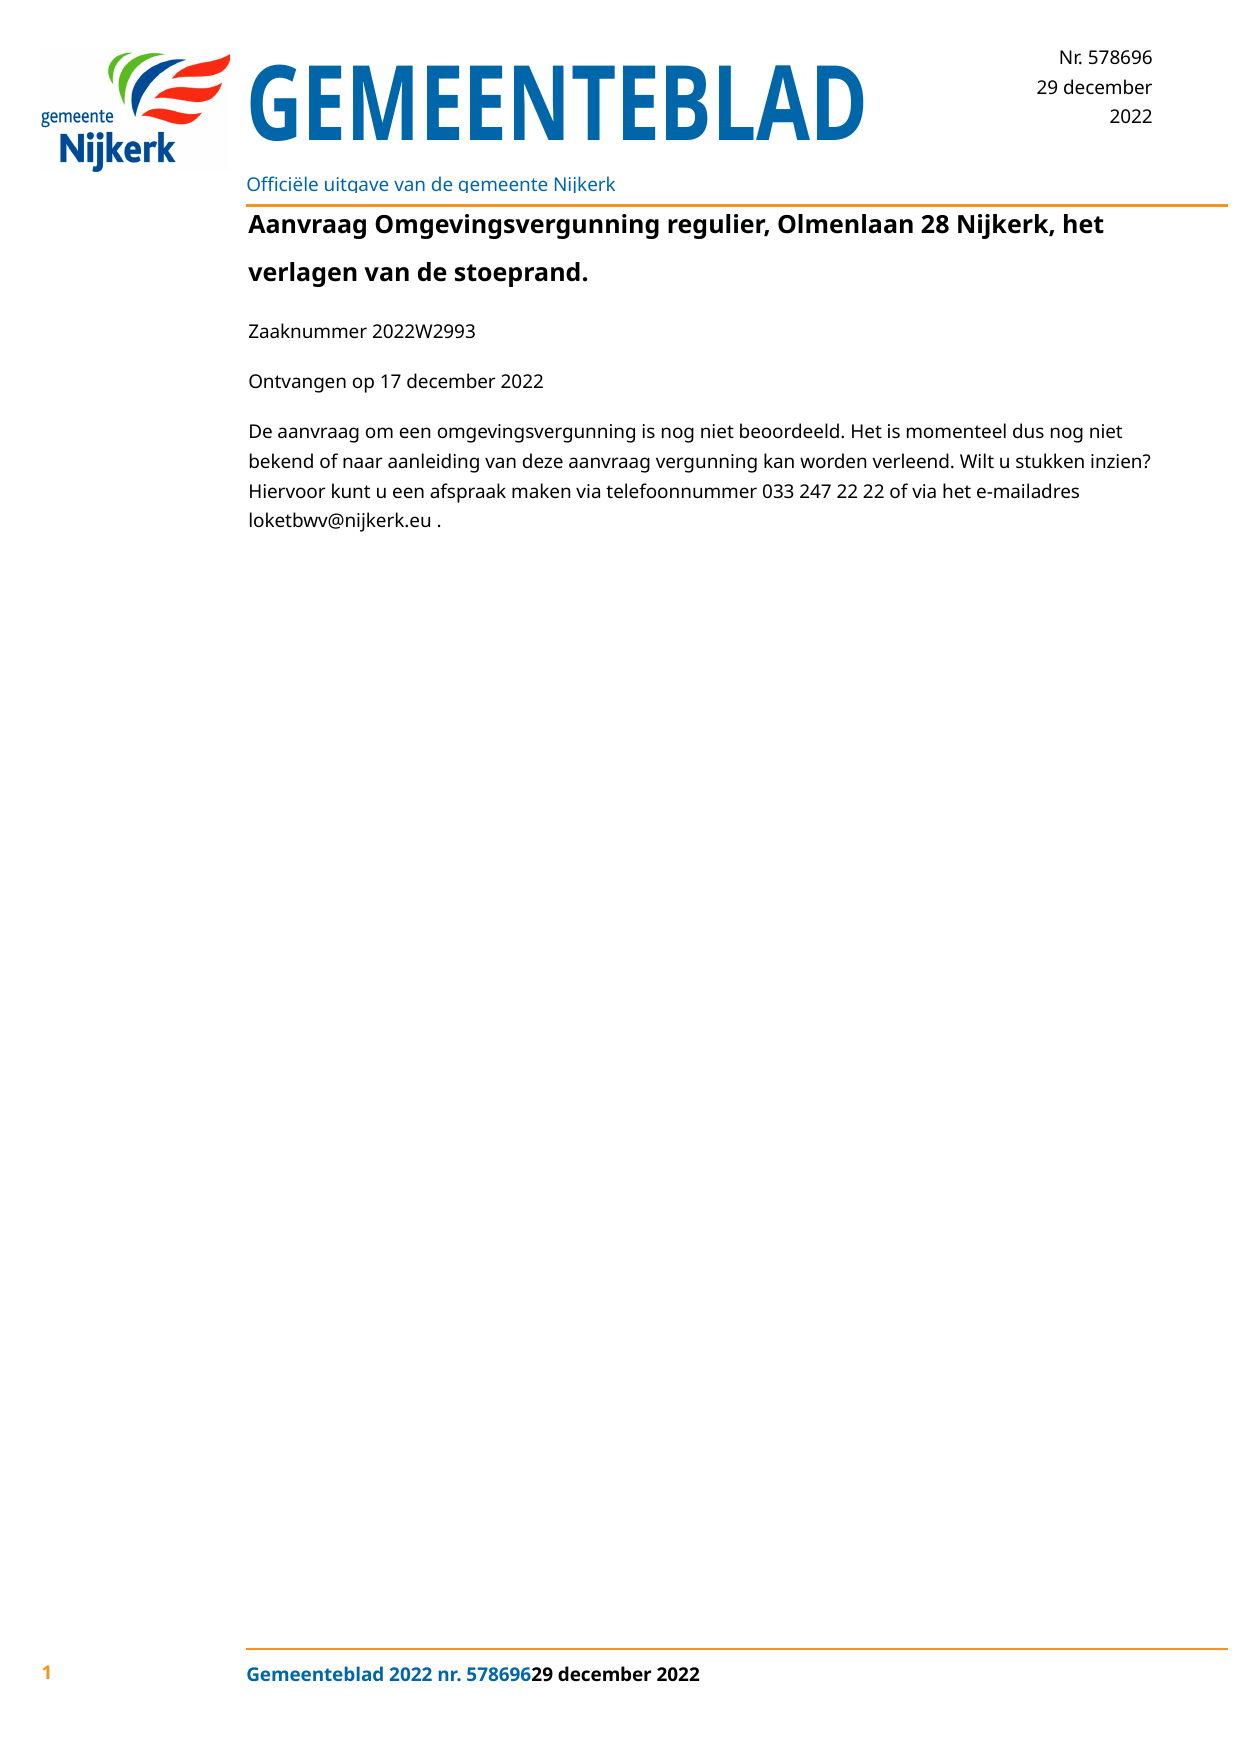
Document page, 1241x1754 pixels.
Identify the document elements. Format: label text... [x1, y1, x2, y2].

text Zaaknummer 2022W2993 [248, 318, 1152, 344]
text De aanvraag om een omgevingsvergunning is nog niet beoordeeld. Het is momenteel dus nog niet bekend of naar aanleiding van deze aanvraag vergunning kan worden verleend. Wilt u stukken inzien? Hiervoor kunt u een afspraak maken via telefoonnummer 033 247 22 22 of via het e-mailadres loketbwv@nijkerk.eu . [248, 419, 1152, 533]
text Ontvangen op 17 december 2022 [248, 368, 1152, 394]
picture [41, 47, 231, 172]
text Aanvraag Omgevingsvergunning regulier, Olmenlaan 28 Nijkerk, het verlagen van de stoeprand. [248, 207, 1152, 288]
